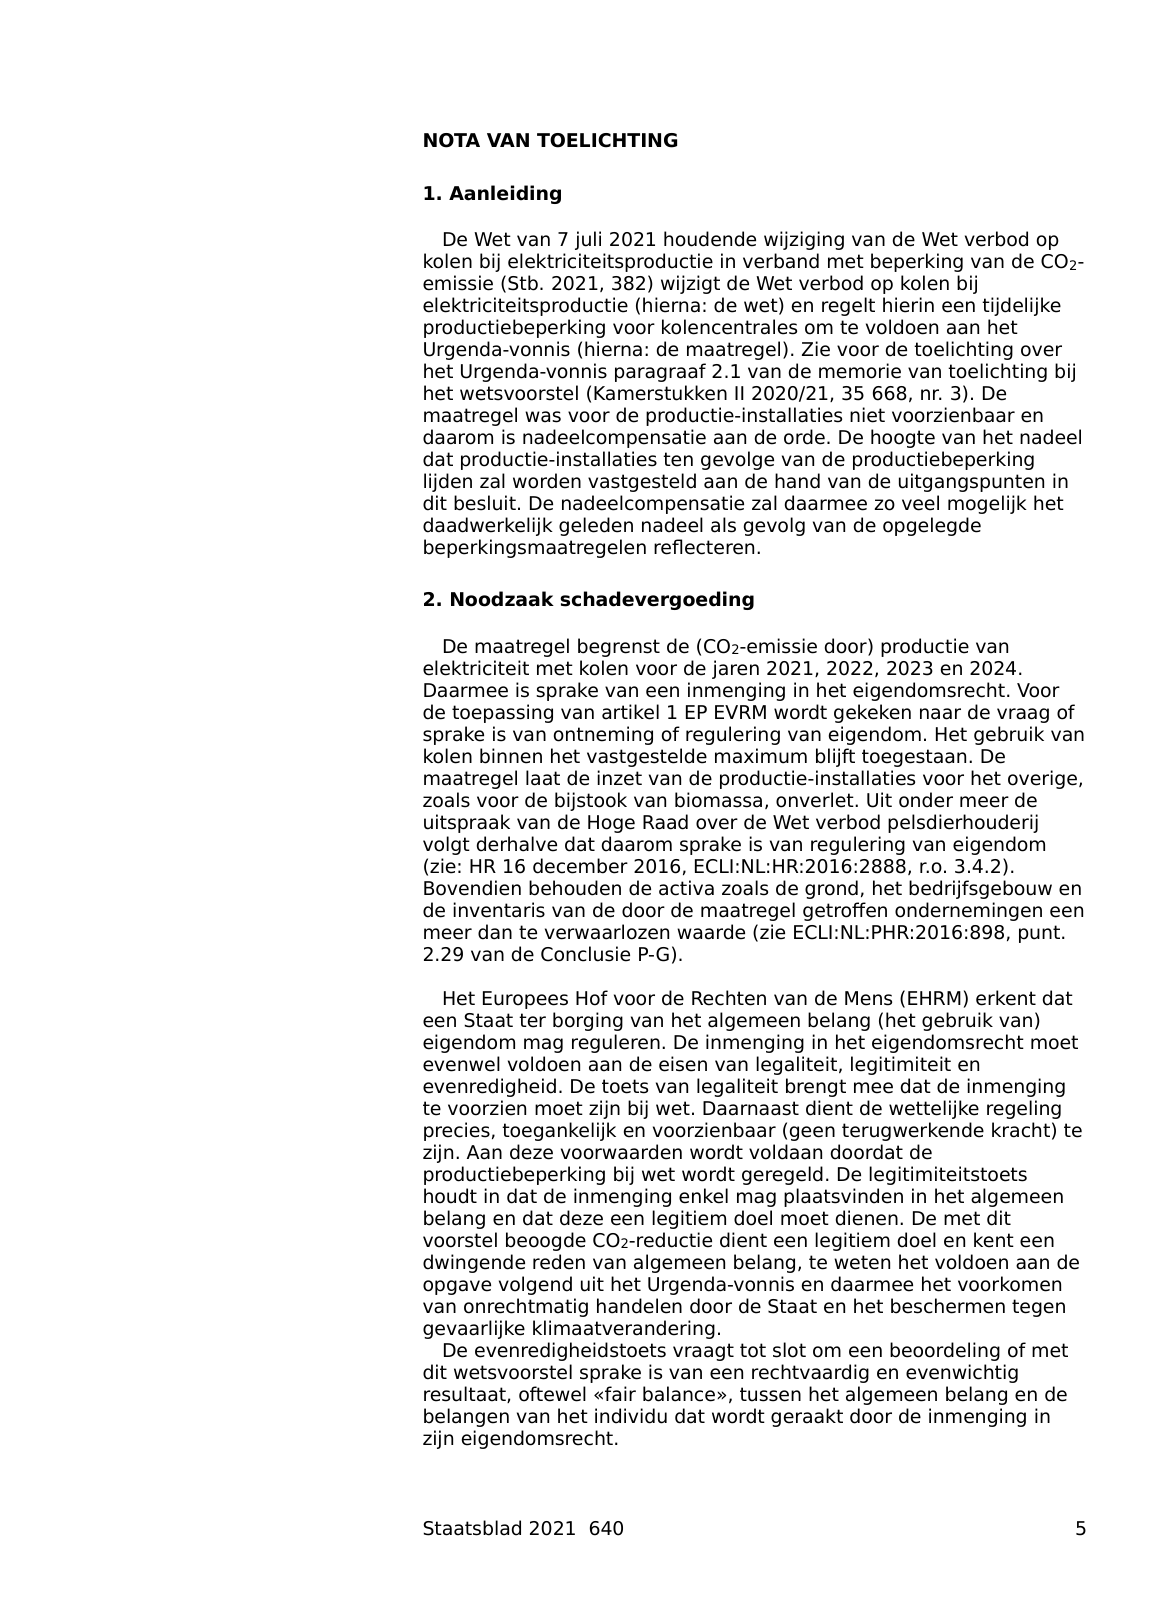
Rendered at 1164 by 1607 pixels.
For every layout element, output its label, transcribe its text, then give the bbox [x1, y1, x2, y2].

subtitle 1. Aanleiding [422, 182, 1087, 204]
text De maatregel begrenst de (CO2-emissie door) productie van elektriciteit met kolen voor de jaren 2021, 2022, 2023 en 2024. Daarmee is sprake van een inmenging in het eigendomsrecht. Voor de toepassing van artikel 1 EP EVRM wordt gekeken naar de vraag of sprake is van ontneming of regulering van eigendom. Het gebruik van kolen binnen het vastgestelde maximum blijft toegestaan. De maatregel laat de inzet van de productie-installaties voor het overige, zoals voor de bijstook van biomassa, onverlet. Uit onder meer de uitspraak van de Hoge Raad over de Wet verbod pelsdierhouderij volgt derhalve dat daarom sprake is van regulering van eigendom (zie: HR 16 december 2016, ECLI:NL:HR:2016:2888, r.o. 3.4.2). Bovendien behouden de activa zoals de grond, het bedrijfsgebouw en de inventaris van de door de maatregel getroffen ondernemingen een meer dan te verwaarlozen waarde (zie ECLI:NL:PHR:2016:898, punt. 2.29 van de Conclusie P-G). [422, 636, 1087, 966]
subtitle NOTA VAN TOELICHTING [422, 130, 1087, 152]
text De Wet van 7 juli 2021 houdende wijziging van de Wet verbod op kolen bij elektriciteitsproductie in verband met beperking van de CO2-emissie (Stb. 2021, 382) wijzigt de Wet verbod op kolen bij elektriciteitsproductie (hierna: de wet) en regelt hierin een tijdelijke productiebeperking voor kolencentrales om te voldoen aan het Urgenda-vonnis (hierna: de maatregel). Zie voor de toelichting over het Urgenda-vonnis paragraaf 2.1 van de memorie van toelichting bij het wetsvoorstel (Kamerstukken II 2020/21, 35 668, nr. 3). De maatregel was voor de productie-installaties niet voorzienbaar en daarom is nadeelcompensatie aan de orde. De hoogte van het nadeel dat productie-installaties ten gevolge van de productiebeperking lijden zal worden vastgesteld aan de hand van de uitgangspunten in dit besluit. De nadeelcompensatie zal daarmee zo veel mogelijk het daadwerkelijk geleden nadeel als gevolg van de opgelegde beperkingsmaatregelen reflecteren. [422, 229, 1087, 559]
text Het Europees Hof voor de Rechten van de Mens (EHRM) erkent dat een Staat ter borging van het algemeen belang (het gebruik van) eigendom mag reguleren. De inmenging in het eigendomsrecht moet evenwel voldoen aan de eisen van legaliteit, legitimiteit en evenredigheid. De toets van legaliteit brengt mee dat de inmenging te voorzien moet zijn bij wet. Daarnaast dient de wettelijke regeling precies, toegankelijk en voorzienbaar (geen terugwerkende kracht) te zijn. Aan deze voorwaarden wordt voldaan doordat de productiebeperking bij wet wordt geregeld. De legitimiteitstoets houdt in dat de inmenging enkel mag plaatsvinden in het algemeen belang en dat deze een legitiem doel moet dienen. De met dit voorstel beoogde CO2-reductie dient een legitiem doel en kent een dwingende reden van algemeen belang, te weten het voldoen aan de opgave volgend uit het Urgenda-vonnis en daarmee het voorkomen van onrechtmatig handelen door de Staat en het beschermen tegen gevaarlijke klimaatverandering. [422, 988, 1087, 1339]
subtitle 2. Noodzaak schadevergoeding [422, 589, 1087, 611]
text De evenredigheidstoets vraagt tot slot om een beoordeling of met dit wetsvoorstel sprake is van een rechtvaardig en evenwichtig resultaat, oftewel «fair balance», tussen het algemeen belang en de belangen van het individu dat wordt geraakt door de inmenging in zijn eigendomsrecht. [422, 1339, 1087, 1449]
